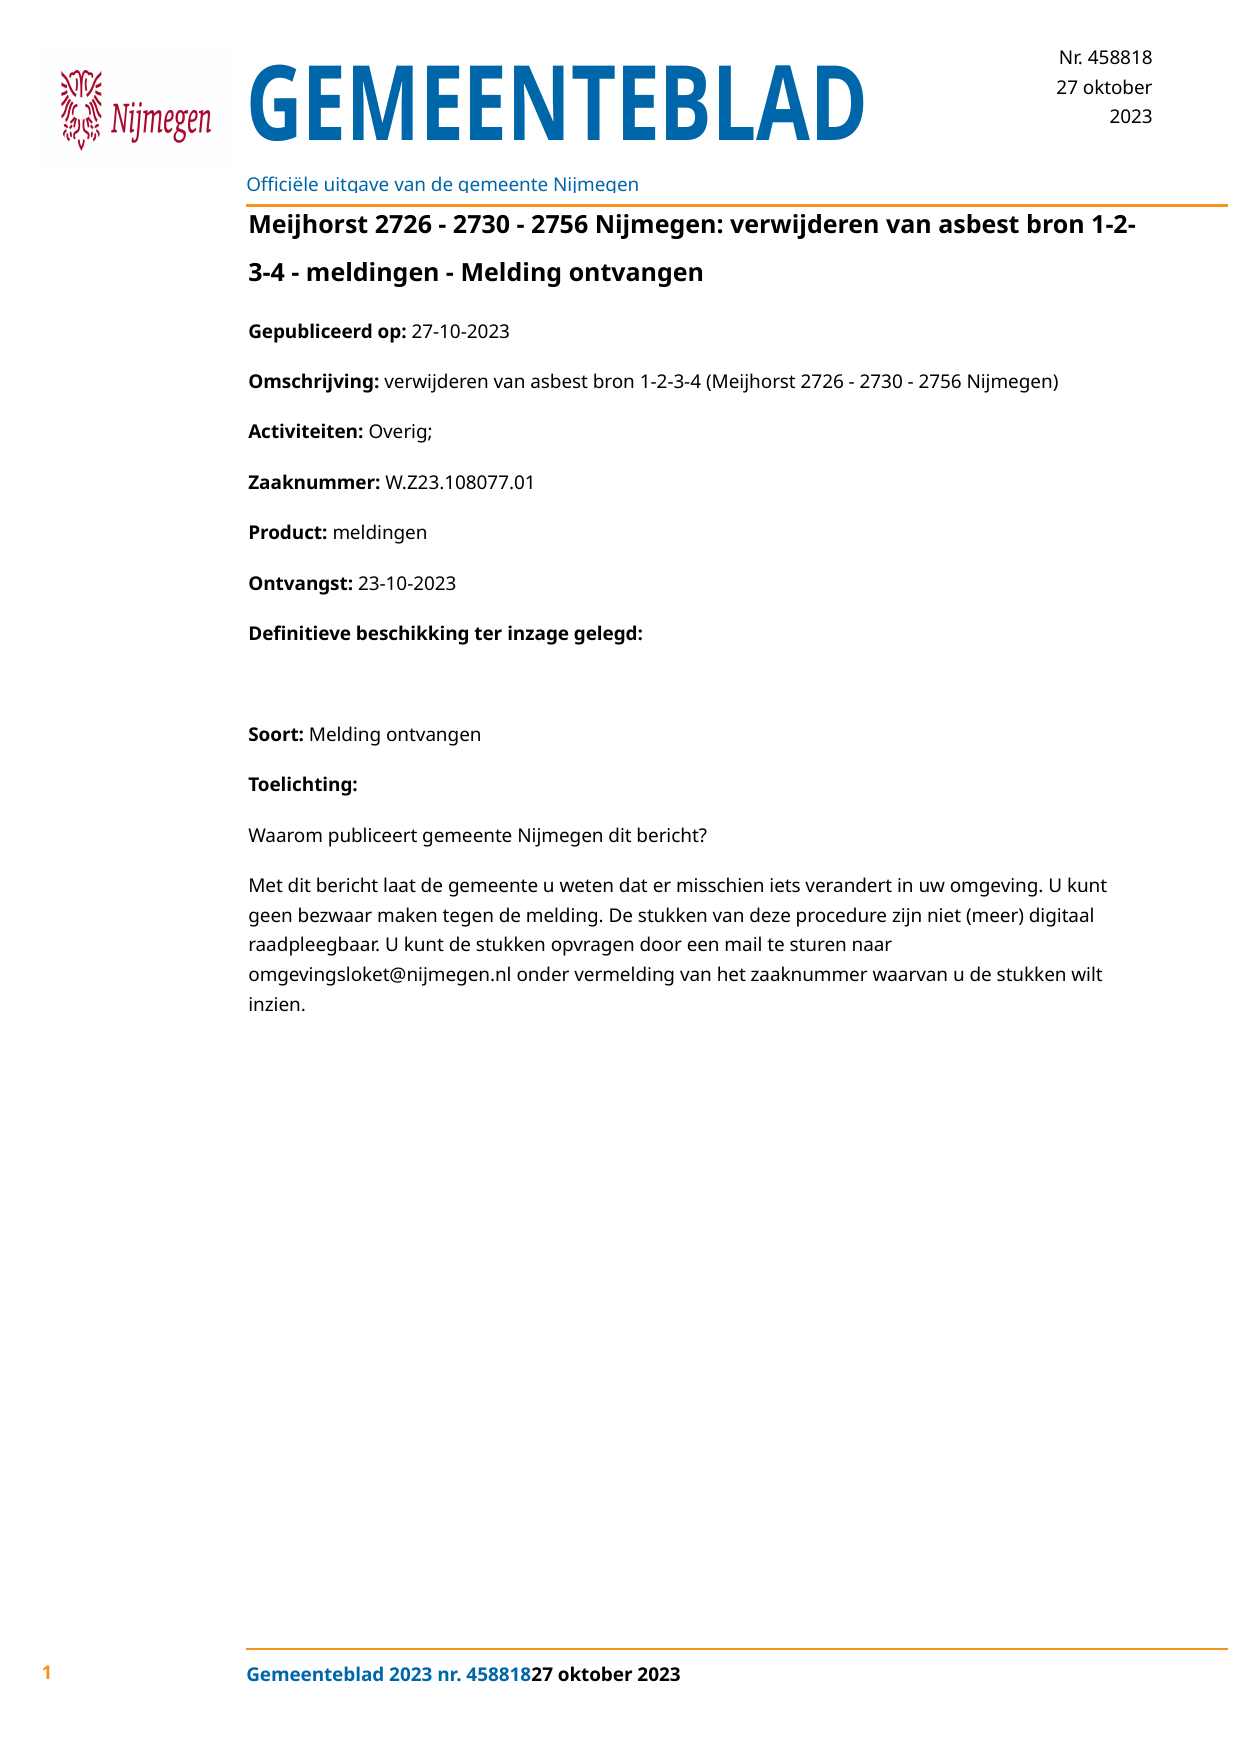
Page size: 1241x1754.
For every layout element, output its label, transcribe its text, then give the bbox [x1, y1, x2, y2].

text Omschrijving: verwijderen van asbest bron 1-2-3-4 (Meijhorst 2726 - 2730 - 2756 Nijmegen) [248, 368, 1152, 394]
text Zaaknummer: W.Z23.108077.01 [248, 469, 1152, 495]
text Waarom publiceert gemeente Nijmegen dit bericht? [248, 822, 1152, 848]
text Toelichting: [248, 772, 1152, 797]
text Ontvangst: 23-10-2023 [248, 570, 1152, 596]
text Product: meldingen [248, 519, 1152, 545]
text Definitieve beschikking ter inzage gelegd: [248, 620, 1152, 646]
text Met dit bericht laat de gemeente u weten dat er misschien iets verandert in uw omgeving. U kunt geen bezwaar maken tegen de melding. De stukken van deze procedure zijn niet (meer) digitaal raadpleegbaar. U kunt de stukken opvragen door een mail te sturen naar omgevingsloket@nijmegen.nl onder vermelding van het zaaknummer waarvan u de stukken wilt inzien. [248, 872, 1152, 1017]
text Soort: Melding ontvangen [248, 721, 1152, 747]
text Gepubliceerd op: 27-10-2023 [248, 318, 1152, 344]
text Meijhorst 2726 - 2730 - 2756 Nijmegen: verwijderen van asbest bron 1-2-3-4 - meldingen - Melding ontvangen [248, 207, 1152, 288]
text Activiteiten: Overig; [248, 419, 1152, 444]
picture [41, 47, 231, 172]
